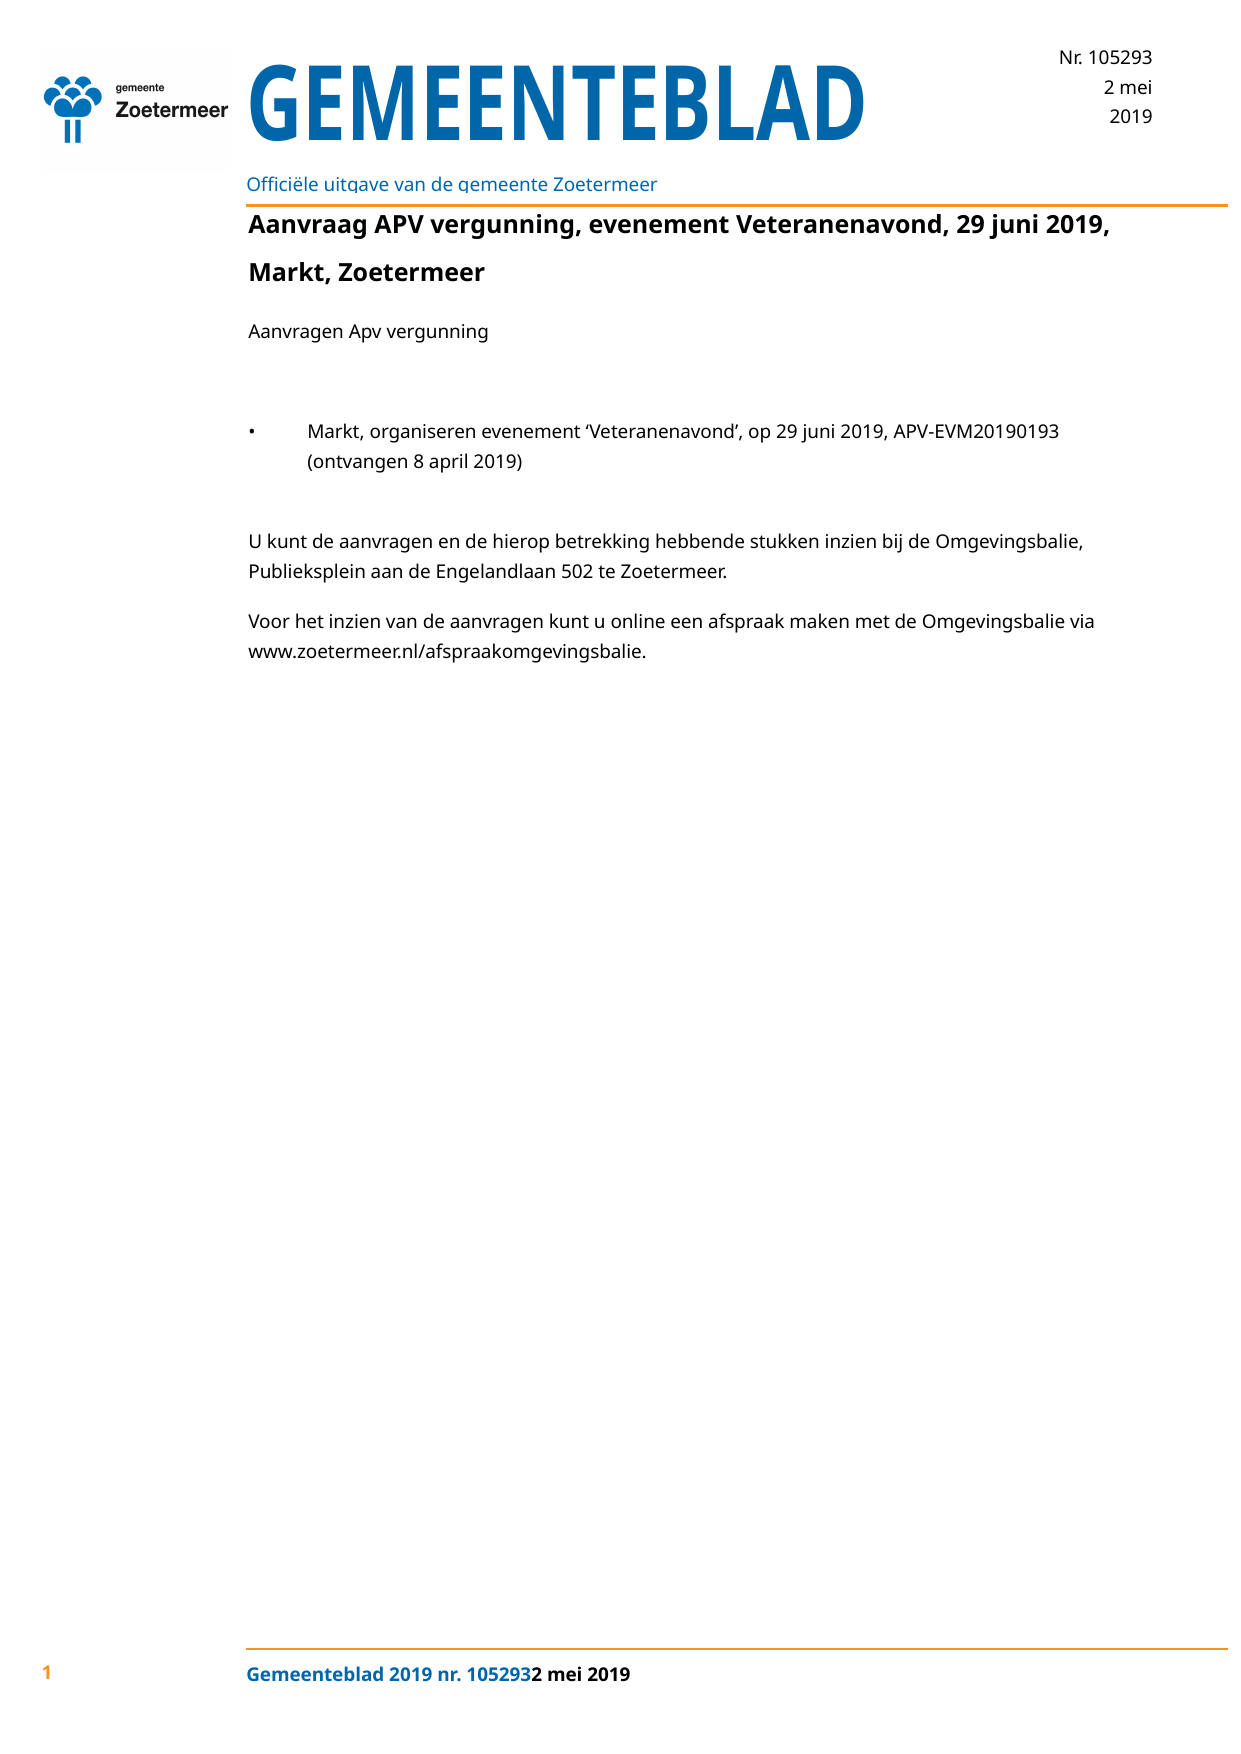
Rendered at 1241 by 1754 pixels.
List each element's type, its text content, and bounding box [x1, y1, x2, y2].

text Voor het inzien van de aanvragen kunt u online een afspraak maken met de Omgevingsbalie via www.zoetermeer.nl/afspraakomgevingsbalie. [248, 608, 1152, 664]
list Markt, organiseren evenement ‘Veteranenavond’, op 29 juni 2019, APV-EVM20190193 (ontvangen 8 april 2019) [248, 419, 1152, 474]
text Aanvragen Apv vergunning [248, 318, 1152, 344]
text U kunt de aanvragen en de hierop betrekking hebbende stukken inzien bij de Omgevingsbalie, Publieksplein aan de Engelandlaan 502 te Zoetermeer. [248, 528, 1152, 584]
text Aanvraag APV vergunning, evenement Veteranenavond, 29 juni 2019, Markt, Zoetermeer [248, 207, 1152, 288]
picture [41, 47, 231, 172]
